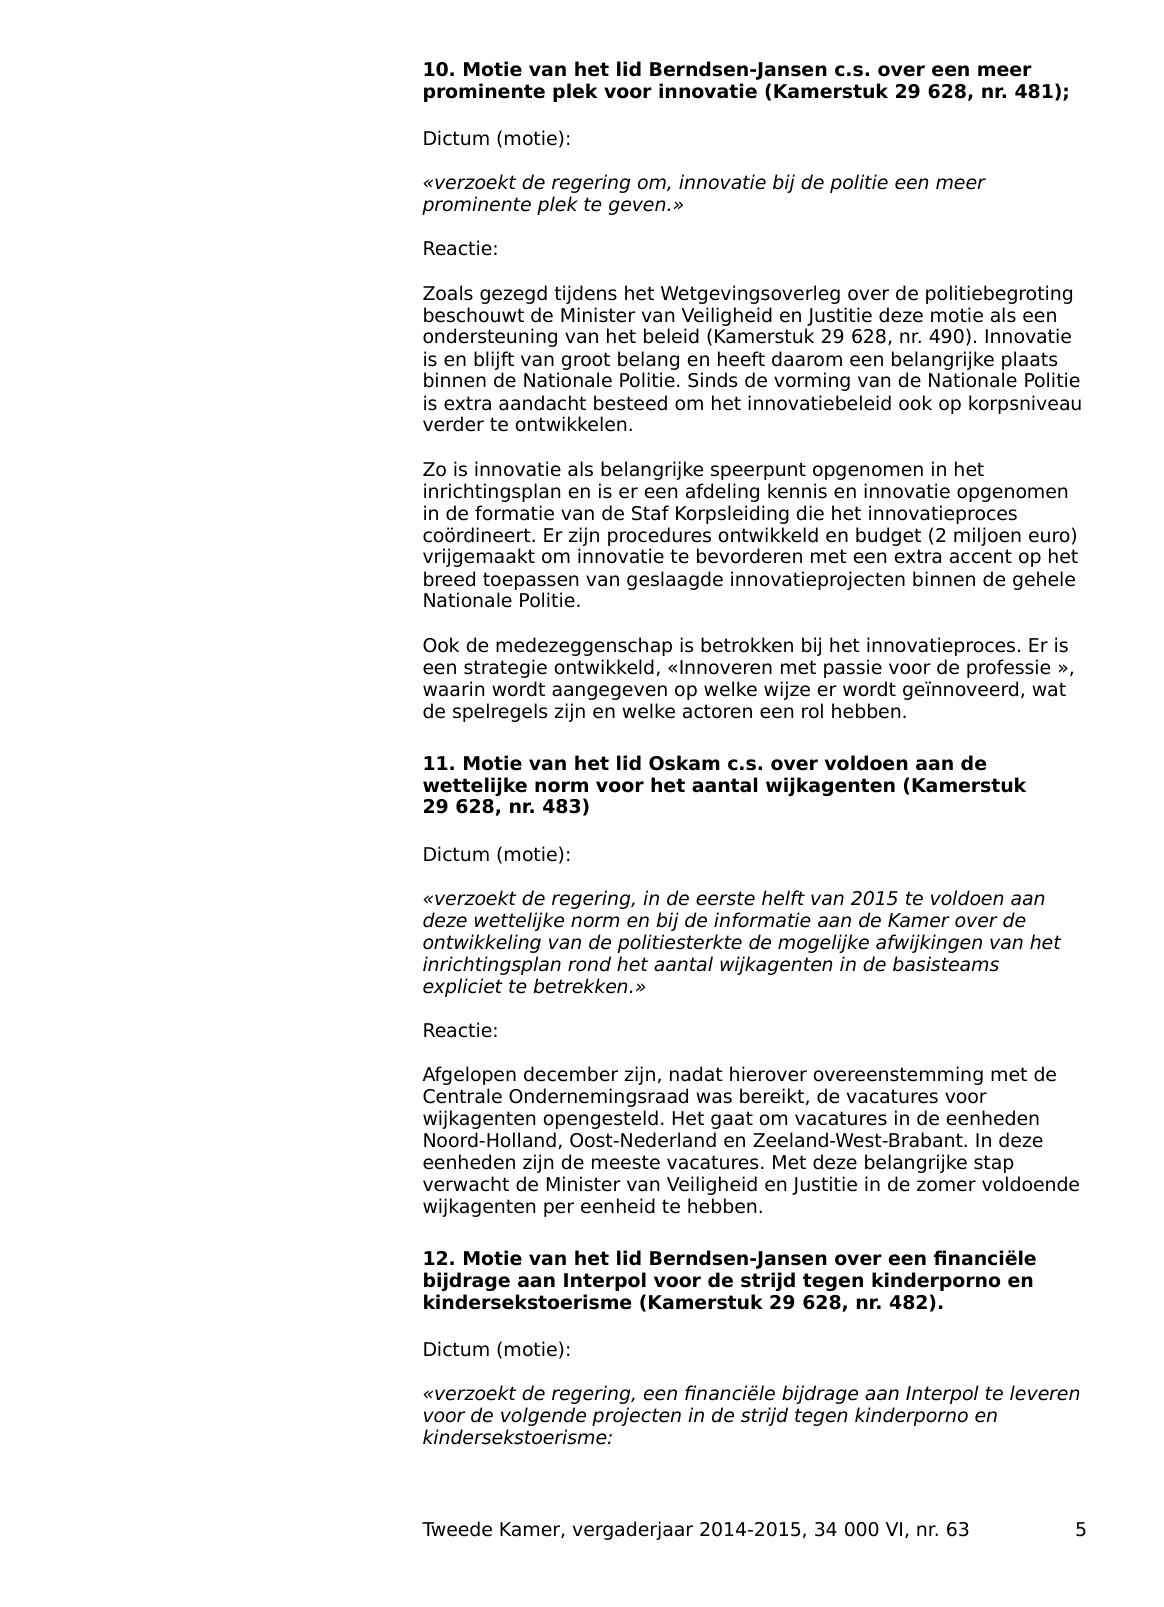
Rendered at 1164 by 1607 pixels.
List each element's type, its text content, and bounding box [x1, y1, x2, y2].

text Dictum (motie): [422, 843, 1087, 865]
text Zo is innovatie als belangrijke speerpunt opgenomen in het inrichtingsplan en is er een afdeling kennis en innovatie opgenomen in de formatie van de Staf Korpsleiding die het innovatieproces coördineert. Er zijn procedures ontwikkeld en budget (2 miljoen euro) vrijgemaakt om innovatie te bevorderen met een extra accent op het breed toepassen van geslaagde innovatieprojecten binnen de gehele Nationale Politie. [422, 458, 1087, 612]
text Reactie: [422, 1020, 1087, 1042]
text «verzoekt de regering om, innovatie bij de politie een meer prominente plek te geven.» [422, 172, 1087, 216]
text Ook de medezeggenschap is betrokken bij het innovatieproces. Er is een strategie ontwikkeld, «Innoveren met passie voor de professie », waarin wordt aangegeven op welke wijze er wordt geïnnoveerd, wat de spelregels zijn en welke actoren een rol hebben. [422, 634, 1087, 722]
subtitle 11. Motie van het lid Oskam c.s. over voldoen aan de wettelijke norm voor het aantal wijkagenten (Kamerstuk 29 628, nr. 483) [422, 752, 1087, 818]
subtitle 10. Motie van het lid Berndsen-Jansen c.s. over een meer prominente plek voor innovatie (Kamerstuk 29 628, nr. 481); [422, 59, 1087, 103]
text «verzoekt de regering, een financiële bijdrage aan Interpol te leveren voor de volgende projecten in de strijd tegen kinderporno en kindersekstoerisme: [422, 1383, 1087, 1449]
text Dictum (motie): [422, 128, 1087, 150]
text Afgelopen december zijn, nadat hierover overeenstemming met de Centrale Ondernemingsraad was bereikt, de vacatures voor wijkagenten opengesteld. Het gaat om vacatures in de eenheden Noord-Holland, Oost-Nederland en Zeeland-West-Brabant. In deze eenheden zijn de meeste vacatures. Met deze belangrijke stap verwacht de Minister van Veiligheid en Justitie in de zomer voldoende wijkagenten per eenheid te hebben. [422, 1064, 1087, 1218]
text Zoals gezegd tijdens het Wetgevingsoverleg over de politiebegroting beschouwt de Minister van Veiligheid en Justitie deze motie als een ondersteuning van het beleid (Kamerstuk 29 628, nr. 490). Innovatie is en blijft van groot belang en heeft daarom een belangrijke plaats binnen de Nationale Politie. Sinds de vorming van de Nationale Politie is extra aandacht besteed om het innovatiebeleid ook op korpsniveau verder te ontwikkelen. [422, 282, 1087, 436]
text «verzoekt de regering, in de eerste helft van 2015 te voldoen aan deze wettelijke norm en bij de informatie aan de Kamer over de ontwikkeling van de politiesterkte de mogelijke afwijkingen van het inrichtingsplan rond het aantal wijkagenten in de basisteams expliciet te betrekken.» [422, 888, 1087, 997]
text Dictum (motie): [422, 1339, 1087, 1361]
text Reactie: [422, 238, 1087, 260]
subtitle 12. Motie van het lid Berndsen-Jansen over een financiële bijdrage aan Interpol voor de strijd tegen kinderporno en kindersekstoerisme (Kamerstuk 29 628, nr. 482). [422, 1248, 1087, 1314]
